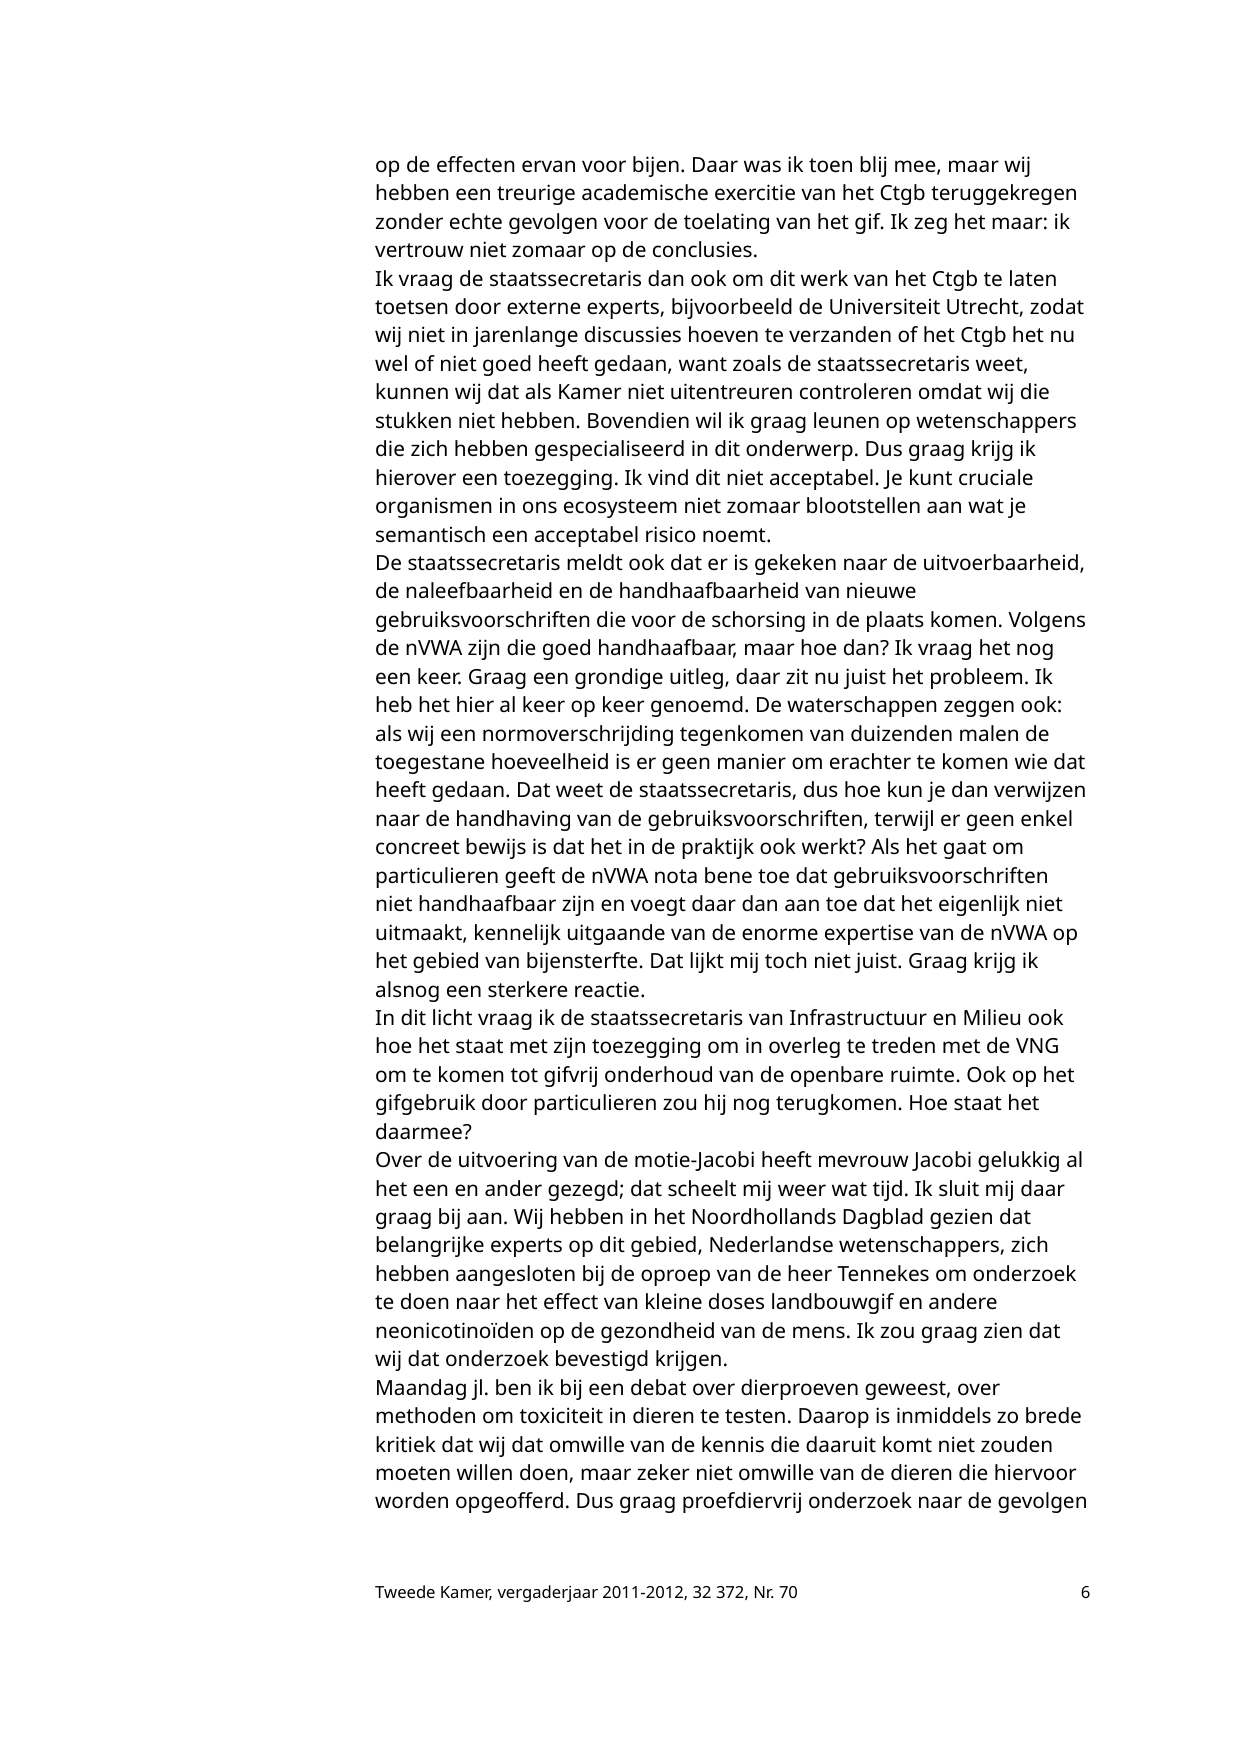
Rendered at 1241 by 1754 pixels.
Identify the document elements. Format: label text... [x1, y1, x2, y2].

text Over de uitvoering van de motie-Jacobi heeft mevrouw Jacobi gelukkig al het een en ander gezegd; dat scheelt mij weer wat tijd. Ik sluit mij daar graag bij aan. Wij hebben in het Noordhollands Dagblad gezien dat belangrijke experts op dit gebied, Nederlandse wetenschappers, zich hebben aangesloten bij de oproep van de heer Tennekes om onderzoek te doen naar het effect van kleine doses landbouwgif en andere neonicotinoïden op de gezondheid van de mens. Ik zou graag zien dat wij dat onderzoek bevestigd krijgen. [375, 1145, 1090, 1373]
text op de effecten ervan voor bijen. Daar was ik toen blij mee, maar wij hebben een treurige academische exercitie van het Ctgb teruggekregen zonder echte gevolgen voor de toelating van het gif. Ik zeg het maar: ik vertrouw niet zomaar op de conclusies. [375, 150, 1090, 264]
text Maandag jl. ben ik bij een debat over dierproeven geweest, over methoden om toxiciteit in dieren te testen. Daarop is inmiddels zo brede kritiek dat wij dat omwille van de kennis die daaruit komt niet zouden moeten willen doen, maar zeker niet omwille van de dieren die hiervoor worden opgeofferd. Dus graag proefdiervrij onderzoek naar de gevolgen [375, 1373, 1090, 1515]
text Ik vraag de staatssecretaris dan ook om dit werk van het Ctgb te laten toetsen door externe experts, bijvoorbeeld de Universiteit Utrecht, zodat wij niet in jarenlange discussies hoeven te verzanden of het Ctgb het nu wel of niet goed heeft gedaan, want zoals de staatssecretaris weet, kunnen wij dat als Kamer niet uitentreuren controleren omdat wij die stukken niet hebben. Bovendien wil ik graag leunen op wetenschappers die zich hebben gespecialiseerd in dit onderwerp. Dus graag krijg ik hierover een toezegging. Ik vind dit niet acceptabel. Je kunt cruciale organismen in ons ecosysteem niet zomaar blootstellen aan wat je semantisch een acceptabel risico noemt. [375, 264, 1090, 548]
text In dit licht vraag ik de staatssecretaris van Infrastructuur en Milieu ook hoe het staat met zijn toezegging om in overleg te treden met de VNG om te komen tot gifvrij onderhoud van de openbare ruimte. Ook op het gifgebruik door particulieren zou hij nog terugkomen. Hoe staat het daarmee? [375, 1003, 1090, 1145]
text De staatssecretaris meldt ook dat er is gekeken naar de uitvoerbaarheid, de naleefbaarheid en de handhaafbaarheid van nieuwe gebruiksvoorschriften die voor de schorsing in de plaats komen. Volgens de nVWA zijn die goed handhaafbaar, maar hoe dan? Ik vraag het nog een keer. Graag een grondige uitleg, daar zit nu juist het probleem. Ik heb het hier al keer op keer genoemd. De waterschappen zeggen ook: als wij een normoverschrijding tegenkomen van duizenden malen de toegestane hoeveelheid is er geen manier om erachter te komen wie dat heeft gedaan. Dat weet de staatssecretaris, dus hoe kun je dan verwijzen naar de handhaving van de gebruiksvoorschriften, terwijl er geen enkel concreet bewijs is dat het in de praktijk ook werkt? Als het gaat om particulieren geeft de nVWA nota bene toe dat gebruiksvoorschriften niet handhaafbaar zijn en voegt daar dan aan toe dat het eigenlijk niet uitmaakt, kennelijk uitgaande van de enorme expertise van de nVWA op het gebied van bijensterfte. Dat lijkt mij toch niet juist. Graag krijg ik alsnog een sterkere reactie. [375, 548, 1090, 1003]
